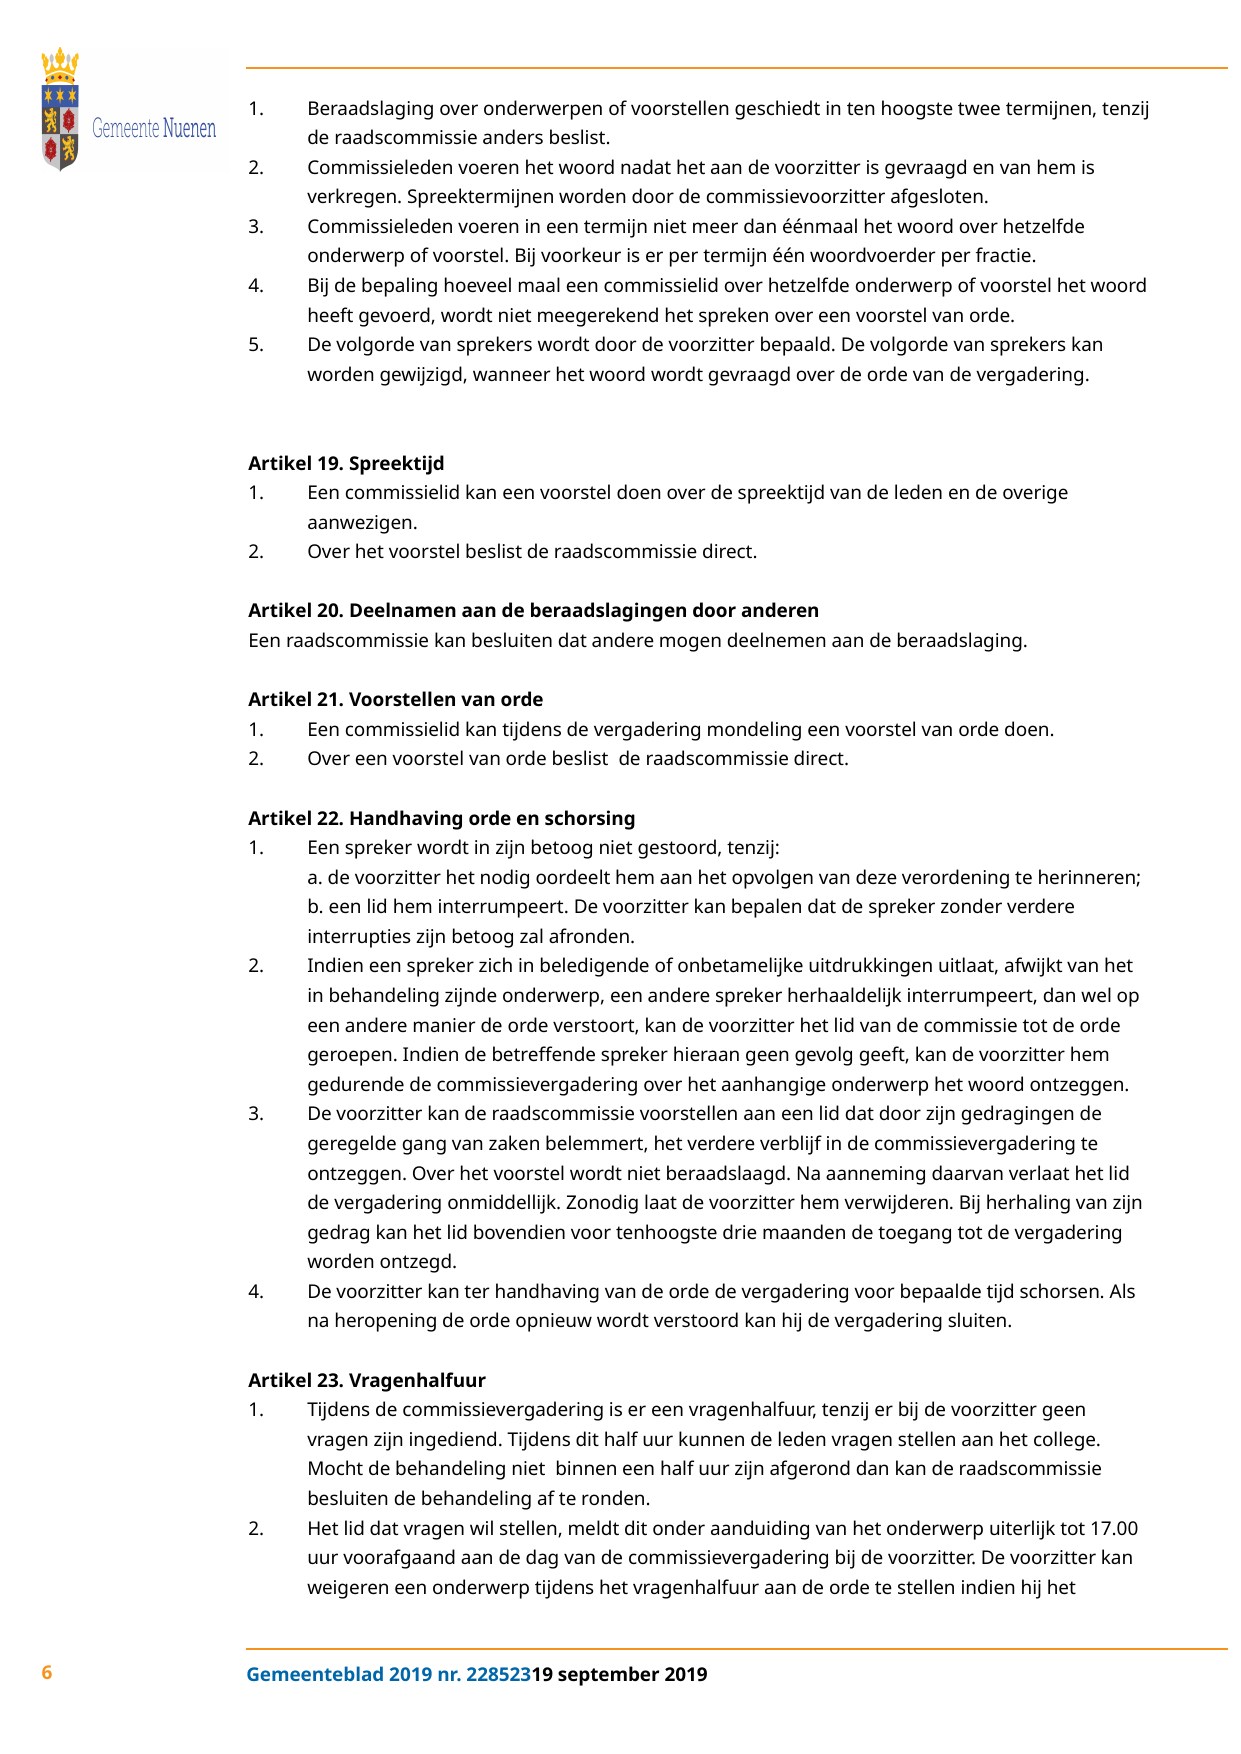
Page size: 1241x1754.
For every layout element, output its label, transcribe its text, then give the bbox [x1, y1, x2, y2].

text Artikel 19. Spreektijd [248, 450, 1152, 476]
text Artikel 23. Vragenhalfuur [248, 1367, 1152, 1393]
list De voorzitter kan ter handhaving van de orde de vergadering voor bepaalde tijd schorsen. Als na heropening de orde opnieuw wordt verstoord kan hij de vergadering sluiten. [248, 1278, 1152, 1333]
text Artikel 20. Deelnamen aan de beraadslagingen door anderen [248, 598, 1152, 623]
list Een spreker wordt in zijn betoog niet gestoord, tenzij: [248, 834, 1152, 860]
list Indien een spreker zich in beledigende of onbetamelijke uitdrukkingen uitlaat, afwijkt van het in behandeling zijnde onderwerp, een andere spreker herhaaldelijk interrumpeert, dan wel op een andere manier de orde verstoort, kan de voorzitter het lid van de commissie tot de orde geroepen. Indien de betreffende spreker hieraan geen gevolg geeft, kan de voorzitter hem gedurende de commissievergadering over het aanhangige onderwerp het woord ontzeggen. [248, 953, 1152, 1097]
list a. de voorzitter het nodig oordeelt hem aan het opvolgen van deze verordening te herinneren; [248, 864, 1152, 890]
list Commissieleden voeren het woord nadat het aan de voorzitter is gevraagd en van hem is verkregen. Spreektermijnen worden door de commissievoorzitter afgesloten. [248, 154, 1152, 209]
list b. een lid hem interrumpeert. De voorzitter kan bepalen dat de spreker zonder verdere interrupties zijn betoog zal afronden. [248, 893, 1152, 949]
list Een commissielid kan een voorstel doen over de spreektijd van de leden en de overige aanwezigen. [248, 479, 1152, 535]
list Bij de bepaling hoeveel maal een commissielid over hetzelfde onderwerp of voorstel het woord heeft gevoerd, wordt niet meegerekend het spreken over een voorstel van orde. [248, 272, 1152, 328]
text Artikel 21. Voorstellen van orde [248, 686, 1152, 712]
text Artikel 22. Handhaving orde en schorsing [248, 805, 1152, 831]
list De voorzitter kan de raadscommissie voorstellen aan een lid dat door zijn gedragingen de geregelde gang van zaken belemmert, het verdere verblijf in de commissievergadering te ontzeggen. Over het voorstel wordt niet beraadslaagd. Na aanneming daarvan verlaat het lid de vergadering onmiddellijk. Zonodig laat de voorzitter hem verwijderen. Bij herhaling van zijn gedrag kan het lid bovendien voor tenhoogste drie maanden de toegang tot de vergadering worden ontzegd. [248, 1101, 1152, 1274]
list Commissieleden voeren in een termijn niet meer dan éénmaal het woord over hetzelfde onderwerp of voorstel. Bij voorkeur is er per termijn één woordvoerder per fractie. [248, 213, 1152, 268]
list De volgorde van sprekers wordt door de voorzitter bepaald. De volgorde van sprekers kan worden gewijzigd, wanneer het woord wordt gevraagd over de orde van de vergadering. [248, 331, 1152, 387]
list Over het voorstel beslist de raadscommissie direct. [248, 538, 1152, 564]
list Het lid dat vragen wil stellen, meldt dit onder aanduiding van het onderwerp uiterlijk tot 17.00 uur voorafgaand aan de dag van de commissievergadering bij de voorzitter. De voorzitter kan weigeren een onderwerp tijdens het vragenhalfuur aan de orde te stellen indien hij het [248, 1515, 1152, 1600]
list Beraadslaging over onderwerpen of voorstellen geschiedt in ten hoogste twee termijnen, tenzij de raadscommissie anders beslist. [248, 95, 1152, 150]
text Een raadscommissie kan besluiten dat andere mogen deelnemen aan de beraadslaging. [248, 627, 1152, 653]
picture [41, 47, 231, 172]
list Een commissielid kan tijdens de vergadering mondeling een voorstel van orde doen. [248, 716, 1152, 742]
list Over een voorstel van orde beslist de raadscommissie direct. [248, 746, 1152, 771]
list Tijdens de commissievergadering is er een vragenhalfuur, tenzij er bij de voorzitter geen vragen zijn ingediend. Tijdens dit half uur kunnen de leden vragen stellen aan het college. Mocht de behandeling niet binnen een half uur zijn afgerond dan kan de raadscommissie besluiten de behandeling af te ronden. [248, 1396, 1152, 1511]
